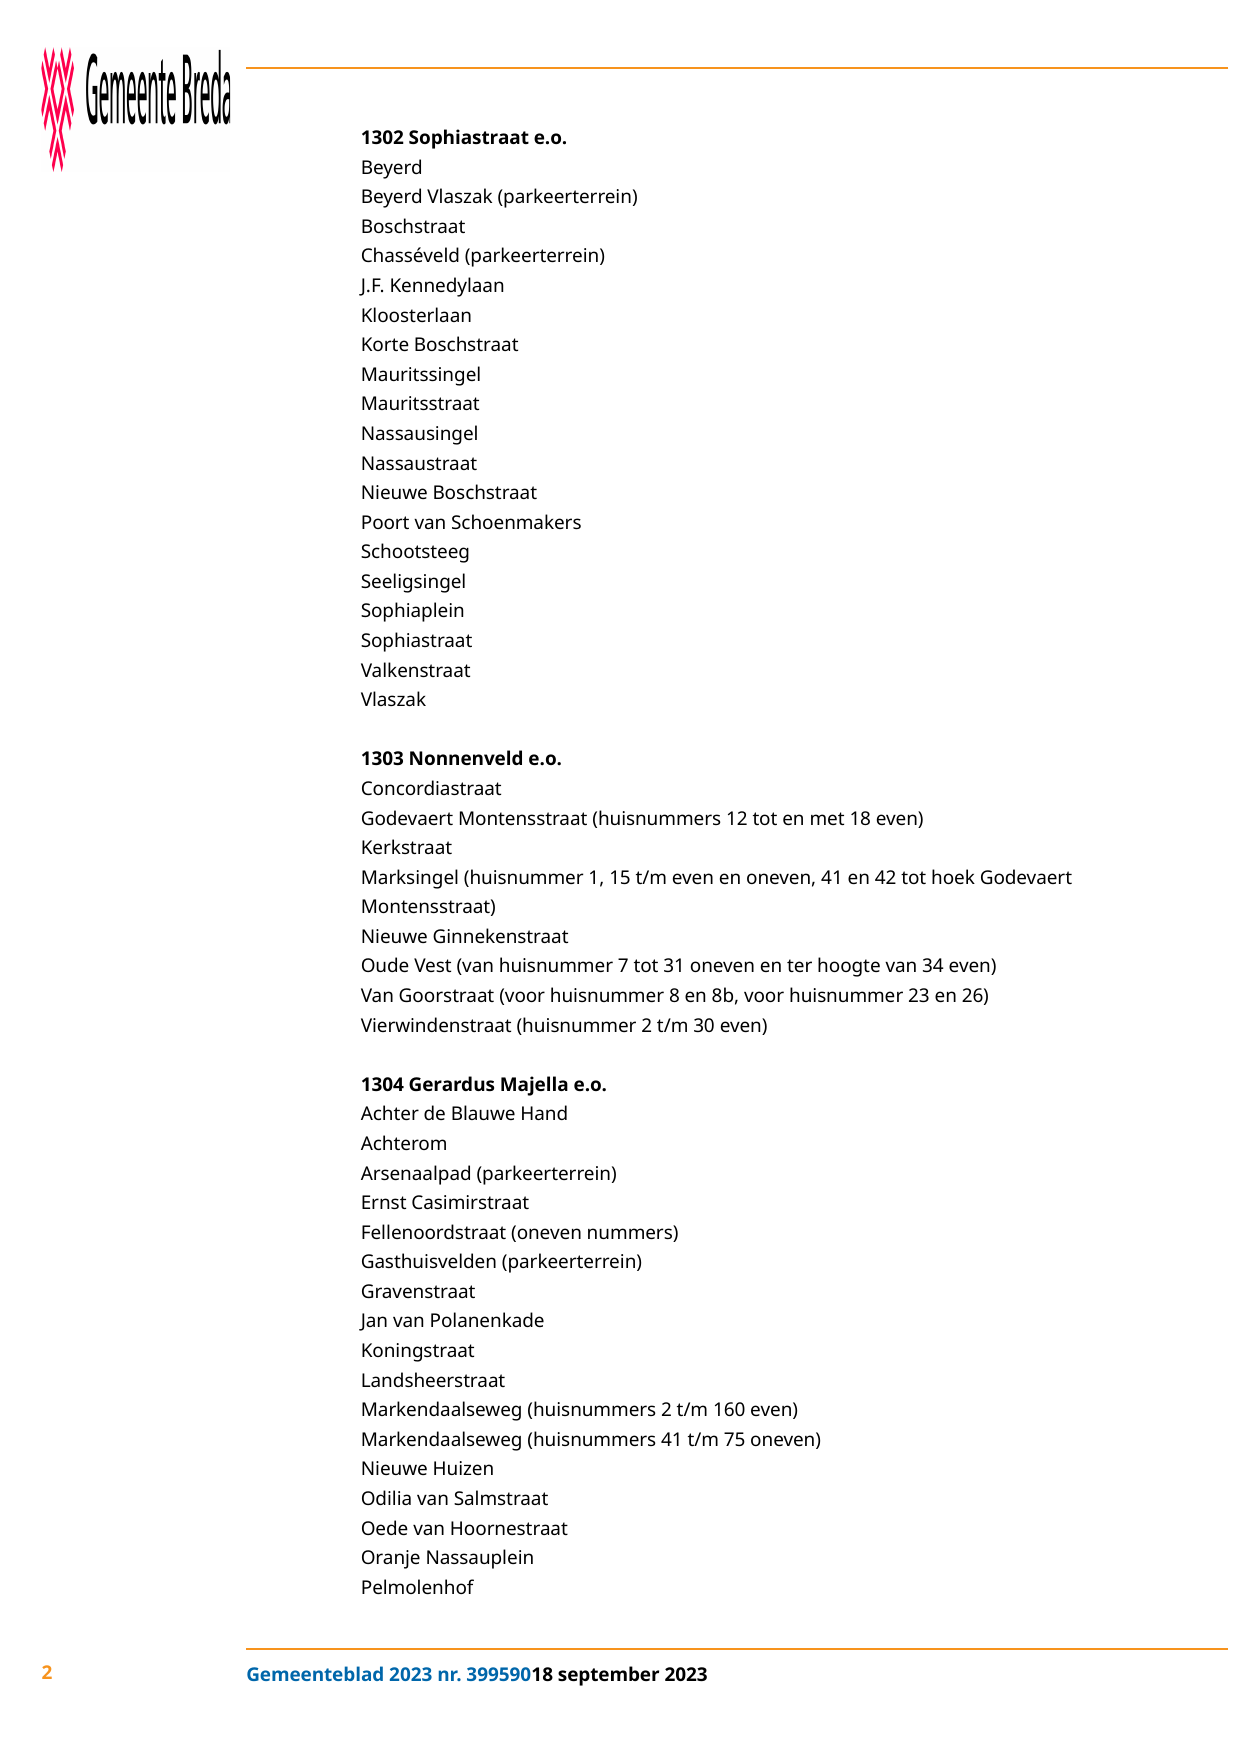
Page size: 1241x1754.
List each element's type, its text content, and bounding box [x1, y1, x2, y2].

list Oede van Hoornestraat [323, 1515, 1152, 1541]
list Beyerd Vlaszak (parkeerterrein) [323, 183, 1152, 209]
list Ernst Casimirstraat [323, 1189, 1152, 1215]
list Jan van Polanenkade [323, 1308, 1152, 1333]
list Boschstraat [323, 213, 1152, 239]
list Poort van Schoenmakers [323, 509, 1152, 535]
picture [41, 47, 231, 172]
list J.F. Kennedylaan [323, 272, 1152, 298]
list Vlaszak [323, 686, 1152, 712]
list Concordiastraat [323, 775, 1152, 801]
list Odilia van Salmstraat [323, 1485, 1152, 1511]
list Valkenstraat [323, 657, 1152, 683]
list Kloosterlaan [323, 302, 1152, 328]
list Mauritssingel [323, 361, 1152, 387]
list Godevaert Montensstraat (huisnummers 12 tot en met 18 even) [323, 805, 1152, 831]
list Nieuwe Ginnekenstraat [323, 923, 1152, 949]
list Sophiaplein [323, 598, 1152, 623]
list Marksingel (huisnummer 1, 15 t/m even en oneven, 41 en 42 tot hoek Godevaert Montensstraat) [323, 864, 1152, 919]
list Fellenoordstraat (oneven nummers) [323, 1219, 1152, 1245]
list Nieuwe Boschstraat [323, 479, 1152, 505]
list Markendaalseweg (huisnummers 41 t/m 75 oneven) [323, 1426, 1152, 1452]
list Nassausingel [323, 420, 1152, 446]
list Seeligsingel [323, 568, 1152, 594]
list Landsheerstraat [323, 1367, 1152, 1393]
list Mauritsstraat [323, 391, 1152, 416]
list Achter de Blauwe Hand [323, 1101, 1152, 1126]
list Gasthuisvelden (parkeerterrein) [323, 1248, 1152, 1274]
list Nieuwe Huizen [323, 1456, 1152, 1481]
list Van Goorstraat (voor huisnummer 8 en 8b, voor huisnummer 23 en 26) [323, 982, 1152, 1008]
list Nassaustraat [323, 450, 1152, 476]
list Sophiastraat [323, 627, 1152, 653]
list Korte Boschstraat [323, 331, 1152, 357]
list Arsenaalpad (parkeerterrein) [323, 1160, 1152, 1186]
list Chasséveld (parkeerterrein) [323, 243, 1152, 268]
list Oude Vest (van huisnummer 7 tot 31 oneven en ter hoogte van 34 even) [323, 953, 1152, 978]
list Koningstraat [323, 1337, 1152, 1363]
list Markendaalseweg (huisnummers 2 t/m 160 even) [323, 1396, 1152, 1422]
list Schootsteeg [323, 538, 1152, 564]
list Achterom [323, 1130, 1152, 1156]
list Beyerd [323, 154, 1152, 180]
list Gravenstraat [323, 1278, 1152, 1304]
list Oranje Nassauplein [323, 1544, 1152, 1570]
list 1302 Sophiastraat e.o. [323, 124, 1152, 150]
list 1303 Nonnenveld e.o. [323, 746, 1152, 771]
list Kerkstraat [323, 834, 1152, 860]
list Vierwindenstraat (huisnummer 2 t/m 30 even) [323, 1012, 1152, 1038]
list 1304 Gerardus Majella e.o. [323, 1071, 1152, 1097]
list Pelmolenhof [323, 1574, 1152, 1600]
